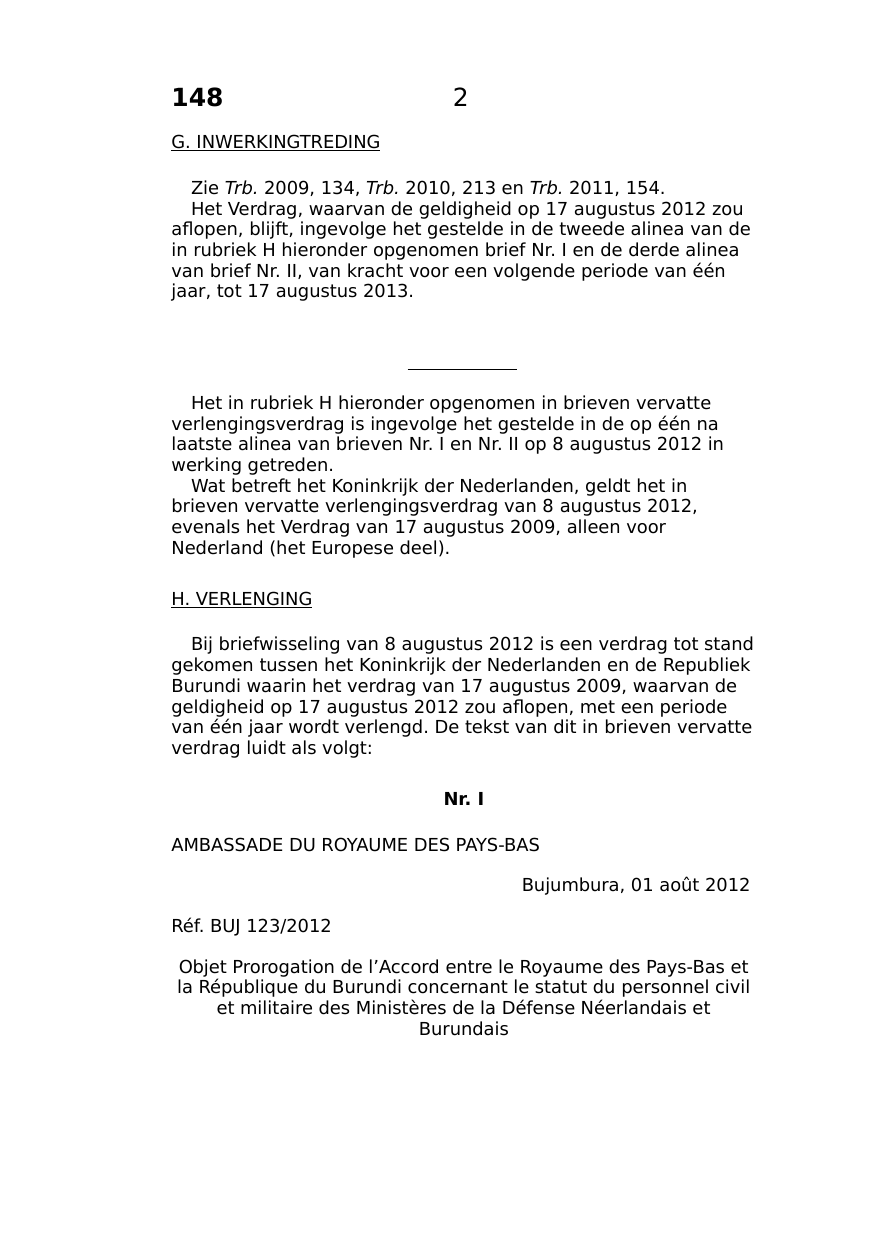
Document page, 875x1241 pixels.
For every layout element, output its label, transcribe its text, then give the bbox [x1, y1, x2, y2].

text Het Verdrag, waarvan de geldigheid op 17 augustus 2012 zou aflopen, blijft, ingevolge het gestelde in de tweede alinea van de in rubriek H hieronder opgenomen brief Nr. I en de derde alinea van brief Nr. II, van kracht voor een volgende periode van één jaar, tot 17 augustus 2013. [171, 198, 756, 302]
text AMBASSADE DU ROYAUME DES PAYS-BAS [171, 834, 756, 855]
text Bujumbura, 01 août 2012 [171, 875, 756, 896]
subtitle Nr. I [171, 789, 756, 809]
text Wat betreft het Koninkrijk der Nederlanden, geldt het in brieven vervatte verlengingsverdrag van 8 augustus 2012, evenals het Verdrag van 17 augustus 2009, alleen voor Nederland (het Europese deel). [171, 476, 756, 558]
subtitle H. VERLENGING [171, 588, 756, 609]
text Bij briefwisseling van 8 augustus 2012 is een verdrag tot stand gekomen tussen het Koninkrijk der Nederlanden en de Republiek Burundi waarin het verdrag van 17 augustus 2009, waarvan de geldigheid op 17 augustus 2012 zou aflopen, met een periode van één jaar wordt verlengd. De tekst van dit in brieven vervatte verdrag luidt als volgt: [171, 634, 756, 759]
text Objet Prorogation de l’Accord entre le Royaume des Pays-Bas et la République du Burundi concernant le statut du personnel civil et militaire des Ministères de la Défense Néerlandais et Burundais [171, 957, 756, 1039]
text Réf. BUJ 123/2012 [171, 916, 756, 937]
subtitle G. INWERKINGTREDING [171, 132, 756, 153]
text Zie Trb. 2009, 134, Trb. 2010, 213 en Trb. 2011, 154. [171, 178, 756, 198]
text Het in rubriek H hieronder opgenomen in brieven vervatte verlengingsverdrag is ingevolge het gestelde in de op één na laatste alinea van brieven Nr. I en Nr. II op 8 augustus 2012 in werking getreden. [171, 393, 756, 476]
